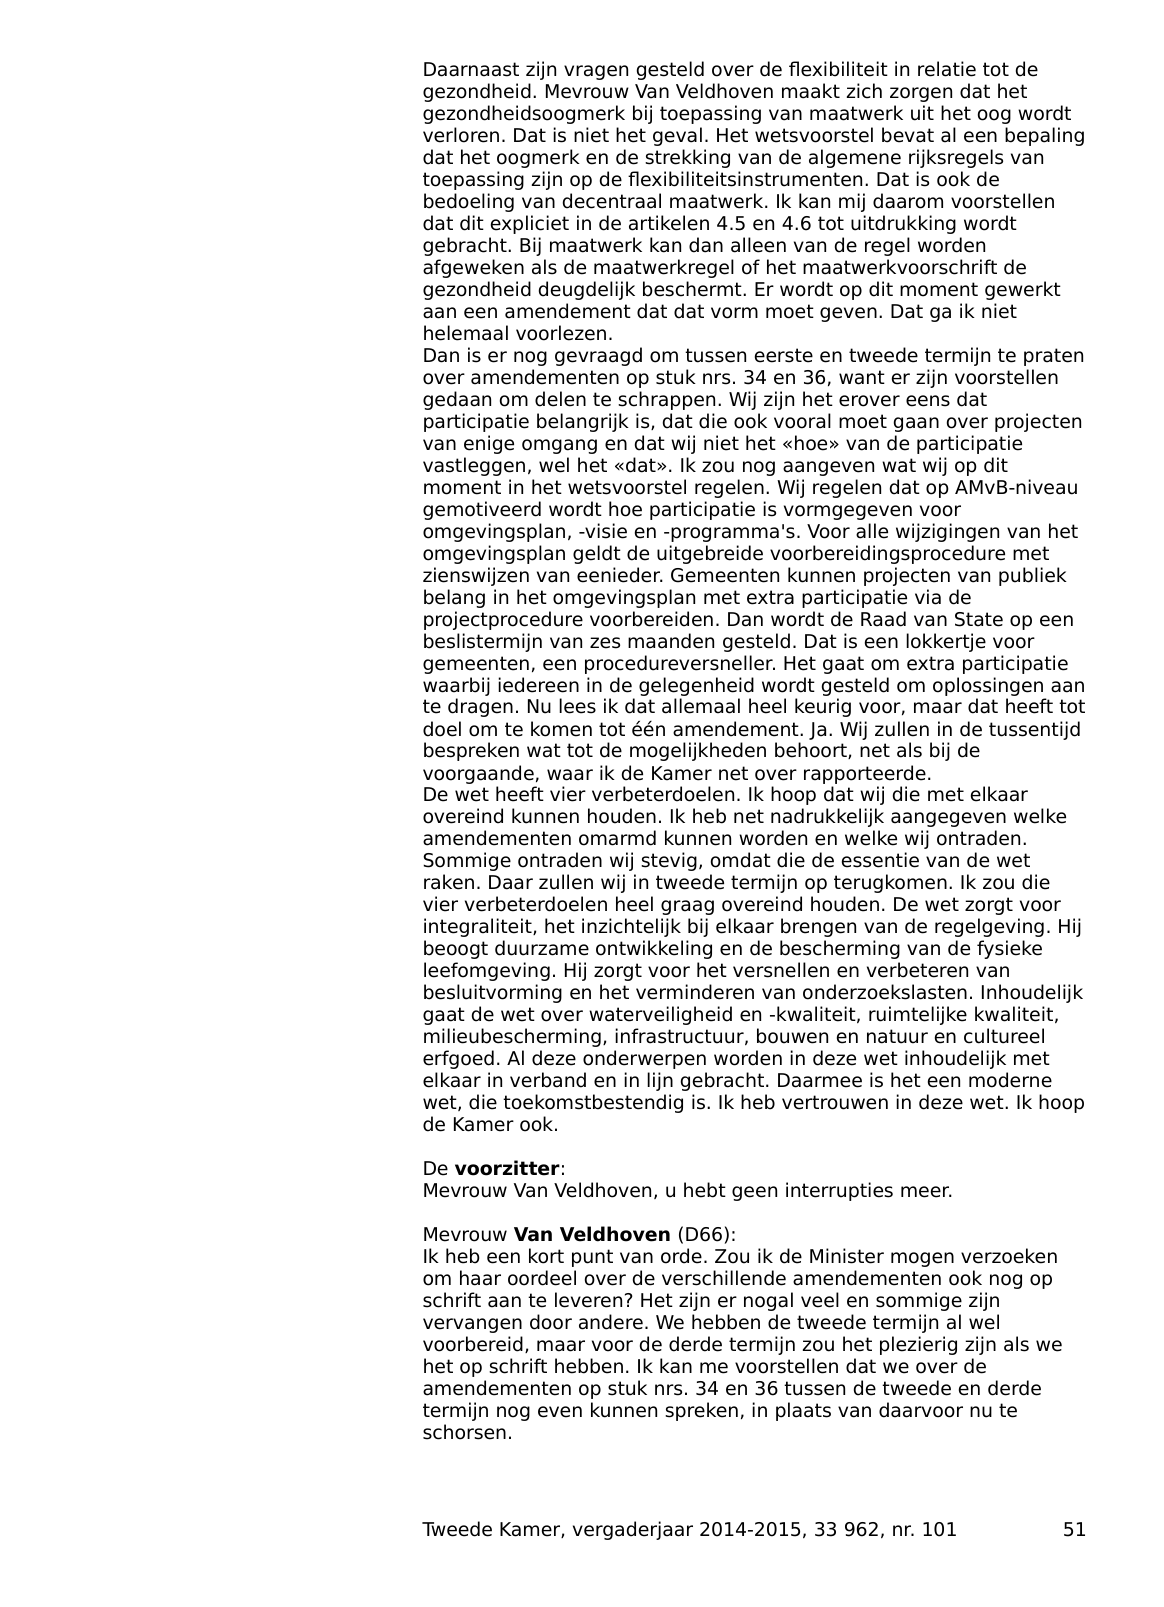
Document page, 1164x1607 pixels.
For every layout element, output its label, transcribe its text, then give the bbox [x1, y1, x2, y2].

text De voorzitter: [422, 1158, 1087, 1180]
text Mevrouw Van Veldhoven (D66): [422, 1224, 1087, 1246]
text De wet heeft vier verbeterdoelen. Ik hoop dat wij die met elkaar overeind kunnen houden. Ik heb net nadrukkelijk aangegeven welke amendementen omarmd kunnen worden en welke wij ontraden. Sommige ontraden wij stevig, omdat die de essentie van de wet raken. Daar zullen wij in tweede termijn op terugkomen. Ik zou die vier verbeterdoelen heel graag overeind houden. De wet zorgt voor integraliteit, het inzichtelijk bij elkaar brengen van de regelgeving. Hij beoogt duurzame ontwikkeling en de bescherming van de fysieke leefomgeving. Hij zorgt voor het versnellen en verbeteren van besluitvorming en het verminderen van onderzoekslasten. Inhoudelijk gaat de wet over waterveiligheid en -kwaliteit, ruimtelijke kwaliteit, milieubescherming, infrastructuur, bouwen en natuur en cultureel erfgoed. Al deze onderwerpen worden in deze wet inhoudelijk met elkaar in verband en in lijn gebracht. Daarmee is het een moderne wet, die toekomstbestendig is. Ik heb vertrouwen in deze wet. Ik hoop de Kamer ook. [422, 784, 1087, 1136]
text Ik heb een kort punt van orde. Zou ik de Minister mogen verzoeken om haar oordeel over de verschillende amendementen ook nog op schrift aan te leveren? Het zijn er nogal veel en sommige zijn vervangen door andere. We hebben de tweede termijn al wel voorbereid, maar voor de derde termijn zou het plezierig zijn als we het op schrift hebben. Ik kan me voorstellen dat we over de amendementen op stuk nrs. 34 en 36 tussen de tweede en derde termijn nog even kunnen spreken, in plaats van daarvoor nu te schorsen. [422, 1246, 1087, 1444]
text Dan is er nog gevraagd om tussen eerste en tweede termijn te praten over amendementen op stuk nrs. 34 en 36, want er zijn voorstellen gedaan om delen te schrappen. Wij zijn het erover eens dat participatie belangrijk is, dat die ook vooral moet gaan over projecten van enige omgang en dat wij niet het «hoe» van de participatie vastleggen, wel het «dat». Ik zou nog aangeven wat wij op dit moment in het wetsvoorstel regelen. Wij regelen dat op AMvB-niveau gemotiveerd wordt hoe participatie is vormgegeven voor omgevingsplan, -visie en -programma's. Voor alle wijzigingen van het omgevingsplan geldt de uitgebreide voorbereidingsprocedure met zienswijzen van eenieder. Gemeenten kunnen projecten van publiek belang in het omgevingsplan met extra participatie via de projectprocedure voorbereiden. Dan wordt de Raad van State op een beslistermijn van zes maanden gesteld. Dat is een lokkertje voor gemeenten, een procedureversneller. Het gaat om extra participatie waarbij iedereen in de gelegenheid wordt gesteld om oplossingen aan te dragen. Nu lees ik dat allemaal heel keurig voor, maar dat heeft tot doel om te komen tot één amendement. Ja. Wij zullen in de tussentijd bespreken wat tot de mogelijkheden behoort, net als bij de voorgaande, waar ik de Kamer net over rapporteerde. [422, 345, 1087, 784]
text Mevrouw Van Veldhoven, u hebt geen interrupties meer. [422, 1180, 1087, 1202]
text Daarnaast zijn vragen gesteld over de flexibiliteit in relatie tot de gezondheid. Mevrouw Van Veldhoven maakt zich zorgen dat het gezondheidsoogmerk bij toepassing van maatwerk uit het oog wordt verloren. Dat is niet het geval. Het wetsvoorstel bevat al een bepaling dat het oogmerk en de strekking van de algemene rijksregels van toepassing zijn op de flexibiliteitsinstrumenten. Dat is ook de bedoeling van decentraal maatwerk. Ik kan mij daarom voorstellen dat dit expliciet in de artikelen 4.5 en 4.6 tot uitdrukking wordt gebracht. Bij maatwerk kan dan alleen van de regel worden afgeweken als de maatwerkregel of het maatwerkvoorschrift de gezondheid deugdelijk beschermt. Er wordt op dit moment gewerkt aan een amendement dat dat vorm moet geven. Dat ga ik niet helemaal voorlezen. [422, 59, 1087, 345]
